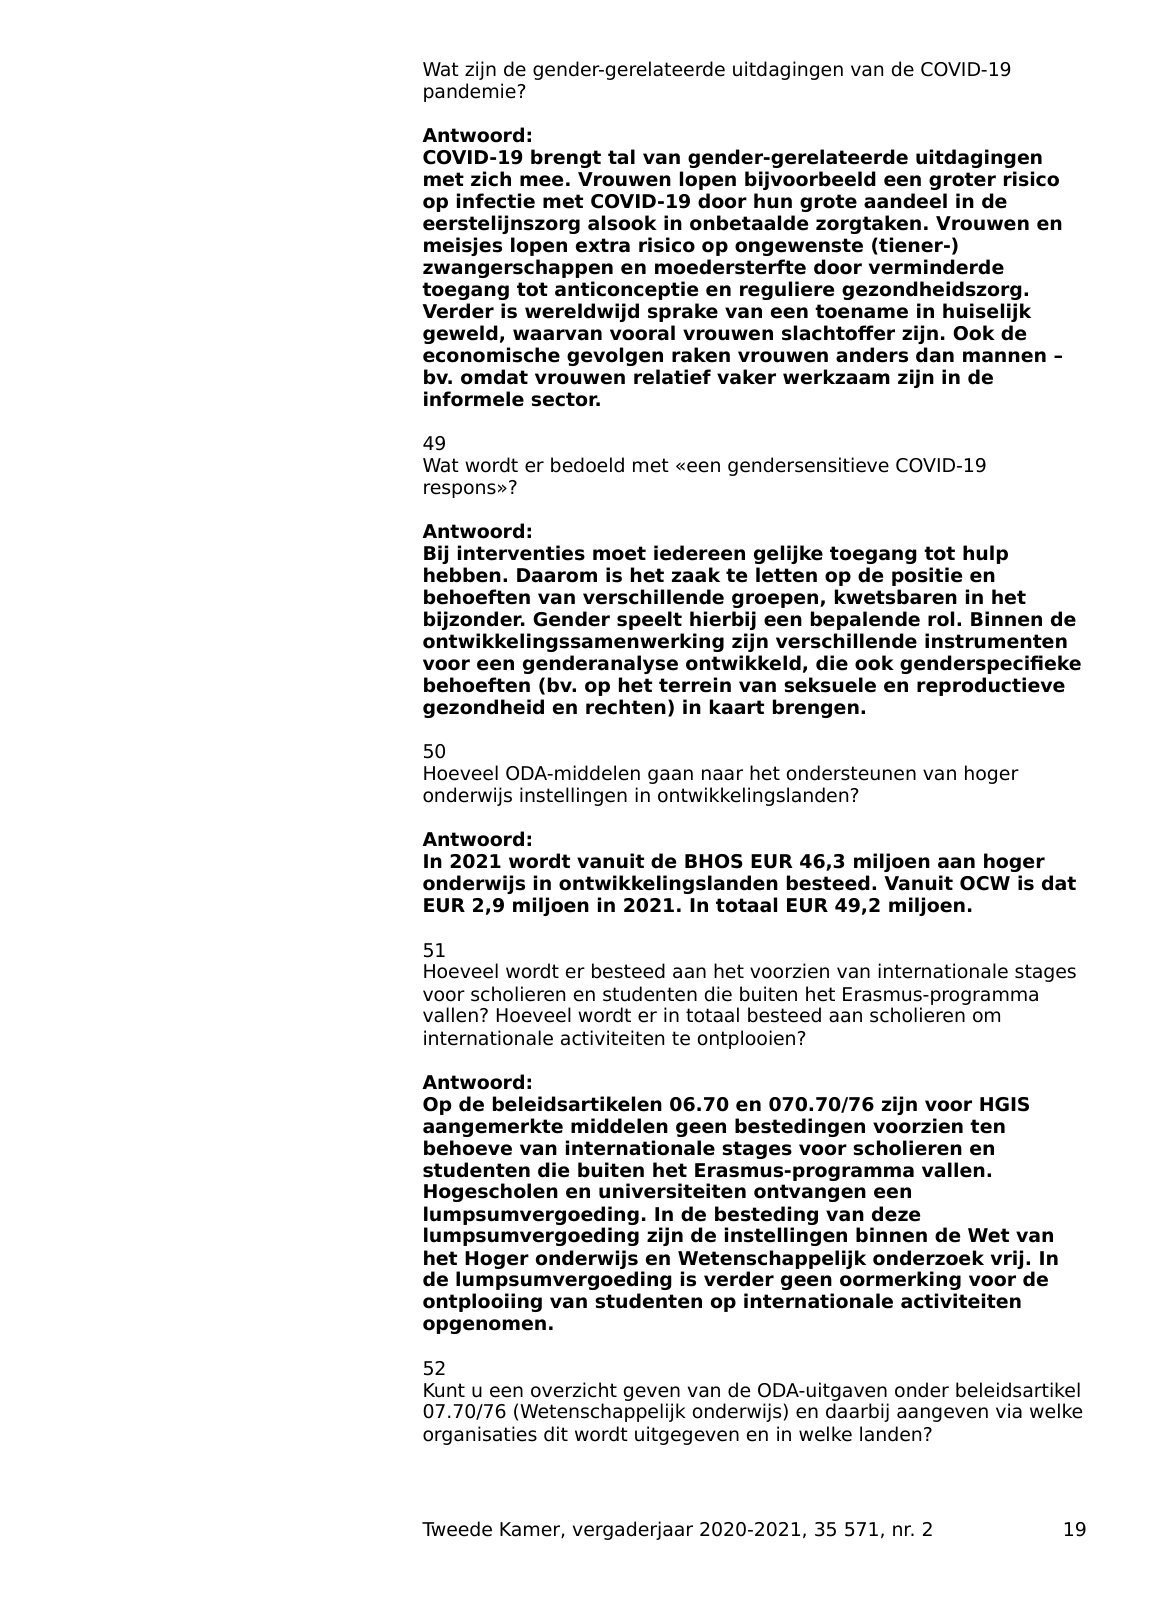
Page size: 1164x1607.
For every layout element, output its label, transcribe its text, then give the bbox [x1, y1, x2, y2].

text Bij interventies moet iedereen gelijke toegang tot hulp hebben. Daarom is het zaak te letten op de positie en behoeften van verschillende groepen, kwetsbaren in het bijzonder. Gender speelt hierbij een bepalende rol. Binnen de ontwikkelingssamenwerking zijn verschillende instrumenten voor een genderanalyse ontwikkeld, die ook genderspecifieke behoeften (bv. op het terrein van seksuele en reproductieve gezondheid en rechten) in kaart brengen. [422, 543, 1087, 719]
text Hoeveel wordt er besteed aan het voorzien van internationale stages voor scholieren en studenten die buiten het Erasmus-programma vallen? Hoeveel wordt er in totaal besteed aan scholieren om internationale activiteiten te ontplooien? [422, 961, 1087, 1049]
text Wat zijn de gender-gerelateerde uitdagingen van de COVID-19 pandemie? [422, 59, 1087, 103]
text Wat wordt er bedoeld met «een gendersensitieve COVID-19 respons»? [422, 455, 1087, 499]
text Antwoord: [422, 829, 1087, 851]
text 49 [422, 433, 1087, 455]
text Op de beleidsartikelen 06.70 en 070.70/76 zijn voor HGIS aangemerkte middelen geen bestedingen voorzien ten behoeve van internationale stages voor scholieren en studenten die buiten het Erasmus-programma vallen. Hogescholen en universiteiten ontvangen een lumpsumvergoeding. In de besteding van deze lumpsumvergoeding zijn de instellingen binnen de Wet van het Hoger onderwijs en Wetenschappelijk onderzoek vrij. In de lumpsumvergoeding is verder geen oormerking voor de ontplooiing van studenten op internationale activiteiten opgenomen. [422, 1093, 1087, 1335]
text Kunt u een overzicht geven van de ODA-uitgaven onder beleidsartikel 07.70/76 (Wetenschappelijk onderwijs) en daarbij aangeven via welke organisaties dit wordt uitgegeven en in welke landen? [422, 1379, 1087, 1445]
text Antwoord: [422, 521, 1087, 543]
text Antwoord: [422, 1072, 1087, 1093]
text 52 [422, 1357, 1087, 1379]
text Antwoord: [422, 125, 1087, 147]
text COVID-19 brengt tal van gender-gerelateerde uitdagingen met zich mee. Vrouwen lopen bijvoorbeeld een groter risico op infectie met COVID-19 door hun grote aandeel in de eerstelijnszorg alsook in onbetaalde zorgtaken. Vrouwen en meisjes lopen extra risico op ongewenste (tiener-) zwangerschappen en moedersterfte door verminderde toegang tot anticonceptie en reguliere gezondheidszorg. Verder is wereldwijd sprake van een toename in huiselijk geweld, waarvan vooral vrouwen slachtoffer zijn. Ook de economische gevolgen raken vrouwen anders dan mannen – bv. omdat vrouwen relatief vaker werkzaam zijn in de informele sector. [422, 147, 1087, 411]
text 50 [422, 741, 1087, 763]
text In 2021 wordt vanuit de BHOS EUR 46,3 miljoen aan hoger onderwijs in ontwikkelingslanden besteed. Vanuit OCW is dat EUR 2,9 miljoen in 2021. In totaal EUR 49,2 miljoen. [422, 851, 1087, 917]
text Hoeveel ODA-middelen gaan naar het ondersteunen van hoger onderwijs instellingen in ontwikkelingslanden? [422, 763, 1087, 807]
text 51 [422, 939, 1087, 961]
